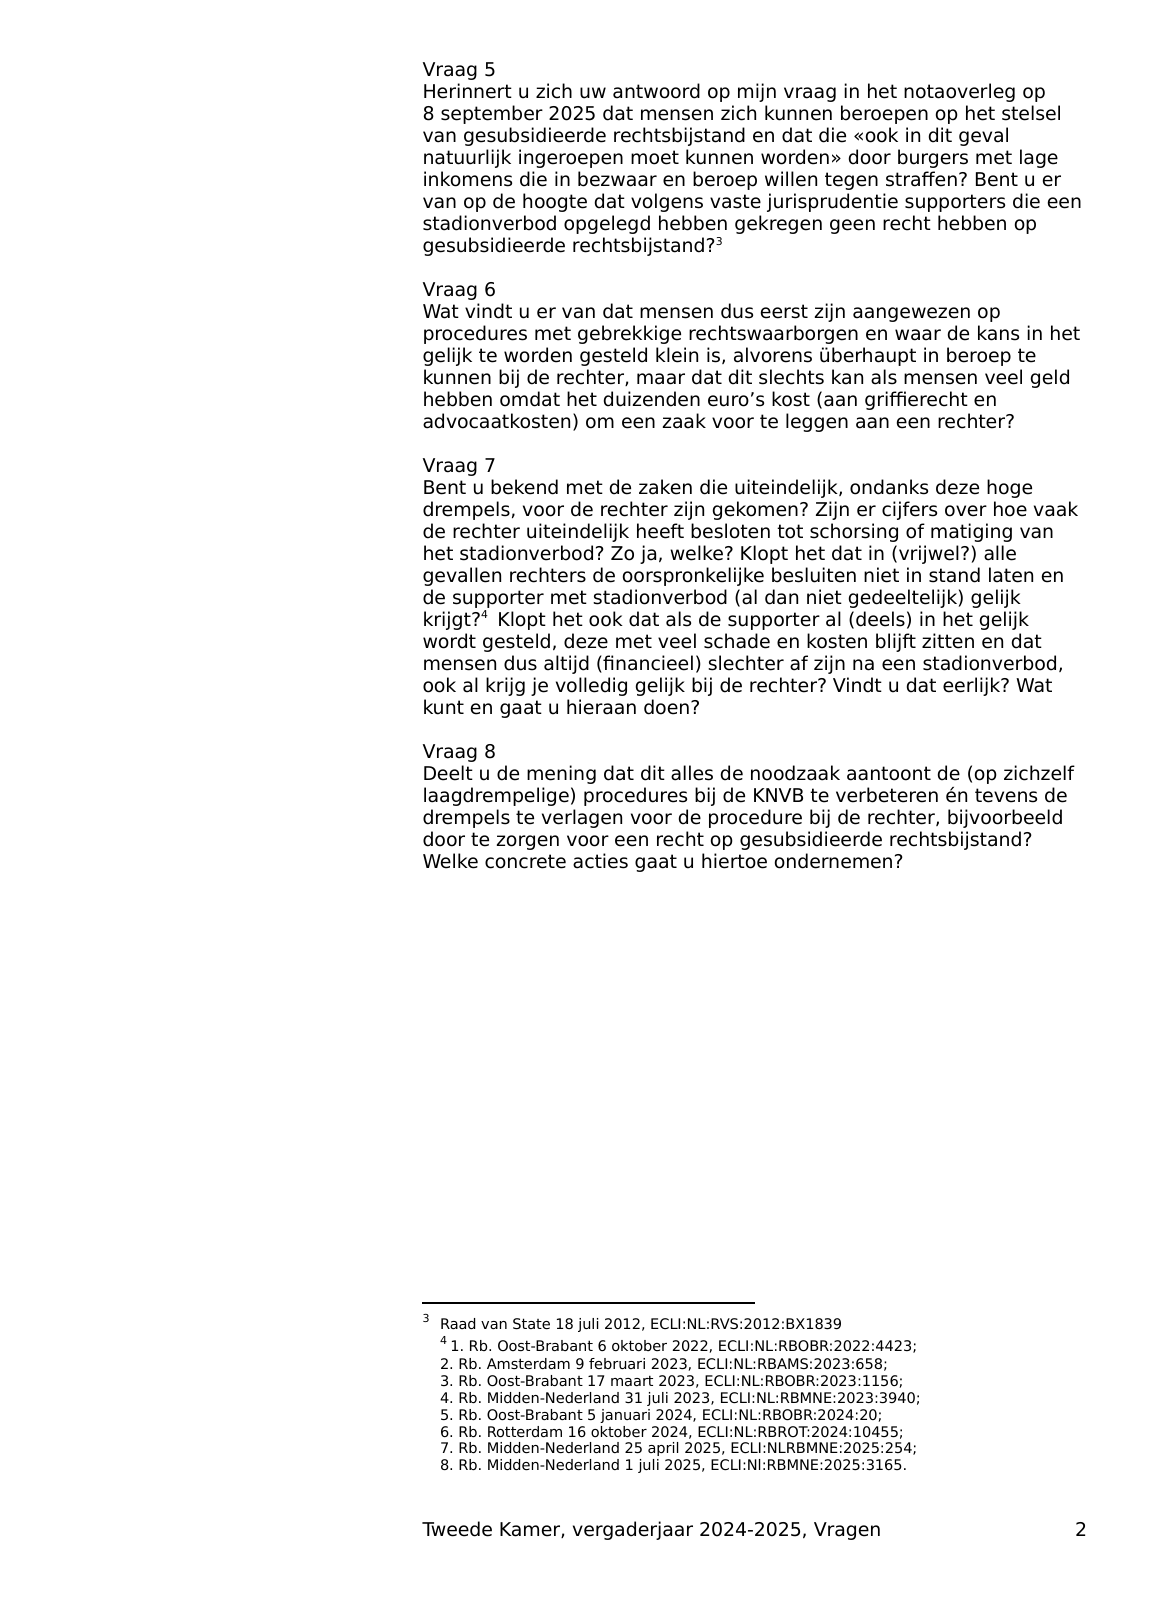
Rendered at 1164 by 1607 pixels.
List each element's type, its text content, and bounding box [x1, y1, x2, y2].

text Raad van State 18 juli 2012, ECLI:NL:RVS:2012:BX1839 [422, 1312, 1087, 1334]
text 8. Rb. Midden-Nederland 1 juli 2025, ECLI:Nl:RBMNE:2025:3165. [440, 1457, 1087, 1474]
text Vraag 6 [422, 279, 1087, 301]
text 2. Rb. Amsterdam 9 februari 2023, ECLI:NL:RBAMS:2023:658; [440, 1356, 1087, 1373]
text Vraag 7 [422, 455, 1087, 477]
text 1. Rb. Oost-Brabant 6 oktober 2022, ECLI:NL:RBOBR:2022:4423; [440, 1334, 1087, 1356]
text 5. Rb. Oost-Brabant 5 januari 2024, ECLI:NL:RBOBR:2024:20; [440, 1407, 1087, 1424]
text Bent u bekend met de zaken die uiteindelijk, ondanks deze hoge drempels, voor de rechter zijn gekomen? Zijn er cijfers over hoe vaak de rechter uiteindelijk heeft besloten tot schorsing of matiging van het stadionverbod? Zo ja, welke? Klopt het dat in (vrijwel?) alle gevallen rechters de oorspronkelijke besluiten niet in stand laten en de supporter met stadionverbod (al dan niet gedeeltelijk) gelijk krijgt? Klopt het ook dat als de supporter al (deels) in het gelijk wordt gesteld, deze met veel schade en kosten blijft zitten en dat mensen dus altijd (financieel) slechter af zijn na een stadionverbod, ook al krijg je volledig gelijk bij de rechter? Vindt u dat eerlijk? Wat kunt en gaat u hieraan doen? [422, 477, 1087, 719]
text 7. Rb. Midden-Nederland 25 april 2025, ECLI:NLRBMNE:2025:254; [440, 1441, 1087, 1457]
text Herinnert u zich uw antwoord op mijn vraag in het notaoverleg op 8 september 2025 dat mensen zich kunnen beroepen op het stelsel van gesubsidieerde rechtsbijstand en dat die «ook in dit geval natuurlijk ingeroepen moet kunnen worden» door burgers met lage inkomens die in bezwaar en beroep willen tegen straffen? Bent u er van op de hoogte dat volgens vaste jurisprudentie supporters die een stadionverbod opgelegd hebben gekregen geen recht hebben op gesubsidieerde rechtsbijstand? [422, 81, 1087, 257]
text Deelt u de mening dat dit alles de noodzaak aantoont de (op zichzelf laagdrempelige) procedures bij de KNVB te verbeteren én tevens de drempels te verlagen voor de procedure bij de rechter, bijvoorbeeld door te zorgen voor een recht op gesubsidieerde rechtsbijstand? Welke concrete acties gaat u hiertoe ondernemen? [422, 763, 1087, 873]
text 6. Rb. Rotterdam 16 oktober 2024, ECLI:NL:RBROT:2024:10455; [440, 1424, 1087, 1441]
text Vraag 5 [422, 59, 1087, 81]
text 4. Rb. Midden-Nederland 31 juli 2023, ECLI:NL:RBMNE:2023:3940; [440, 1390, 1087, 1407]
text 3. Rb. Oost-Brabant 17 maart 2023, ECLI:NL:RBOBR:2023:1156; [440, 1373, 1087, 1390]
text Wat vindt u er van dat mensen dus eerst zijn aangewezen op procedures met gebrekkige rechtswaarborgen en waar de kans in het gelijk te worden gesteld klein is, alvorens überhaupt in beroep te kunnen bij de rechter, maar dat dit slechts kan als mensen veel geld hebben omdat het duizenden euro’s kost (aan griffierecht en advocaatkosten) om een zaak voor te leggen aan een rechter? [422, 301, 1087, 433]
text Vraag 8 [422, 741, 1087, 763]
